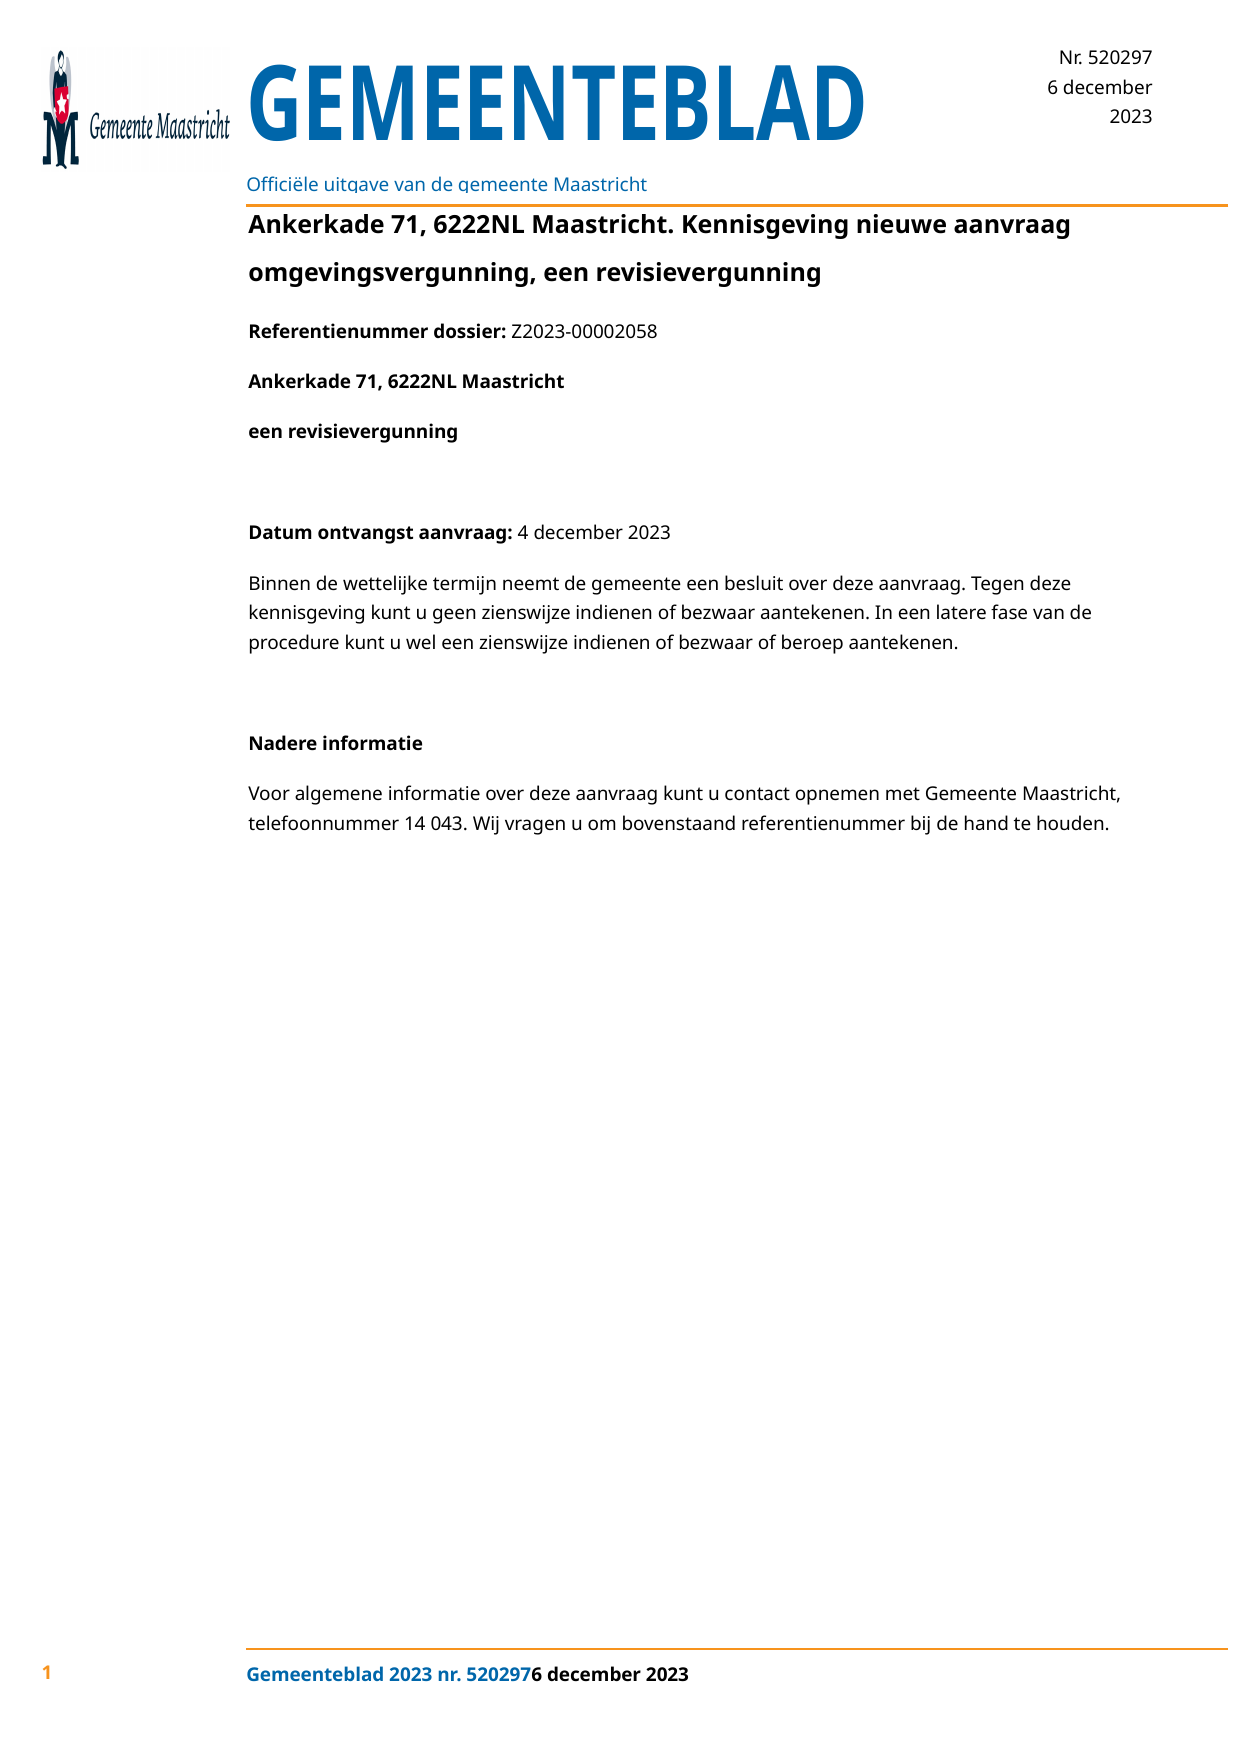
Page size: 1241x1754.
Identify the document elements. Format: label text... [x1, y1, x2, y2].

text Voor algemene informatie over deze aanvraag kunt u contact opnemen met Gemeente Maastricht, telefoonnummer 14 043. Wij vragen u om bovenstaand referentienummer bij de hand te houden. [248, 780, 1152, 836]
text Referentienummer dossier: Z2023-00002058 [248, 318, 1152, 344]
text Nadere informatie [248, 730, 1152, 756]
picture [41, 47, 231, 172]
text Ankerkade 71, 6222NL Maastricht. Kennisgeving nieuwe aanvraag omgevingsvergunning, een revisievergunning [248, 207, 1152, 288]
text Binnen de wettelijke termijn neemt de gemeente een besluit over deze aanvraag. Tegen deze kennisgeving kunt u geen zienswijze indienen of bezwaar aantekenen. In een latere fase van de procedure kunt u wel een zienswijze indienen of bezwaar of beroep aantekenen. [248, 570, 1152, 655]
text Datum ontvangst aanvraag: 4 december 2023 [248, 519, 1152, 545]
text een revisievergunning [248, 419, 1152, 444]
text Ankerkade 71, 6222NL Maastricht [248, 368, 1152, 394]
